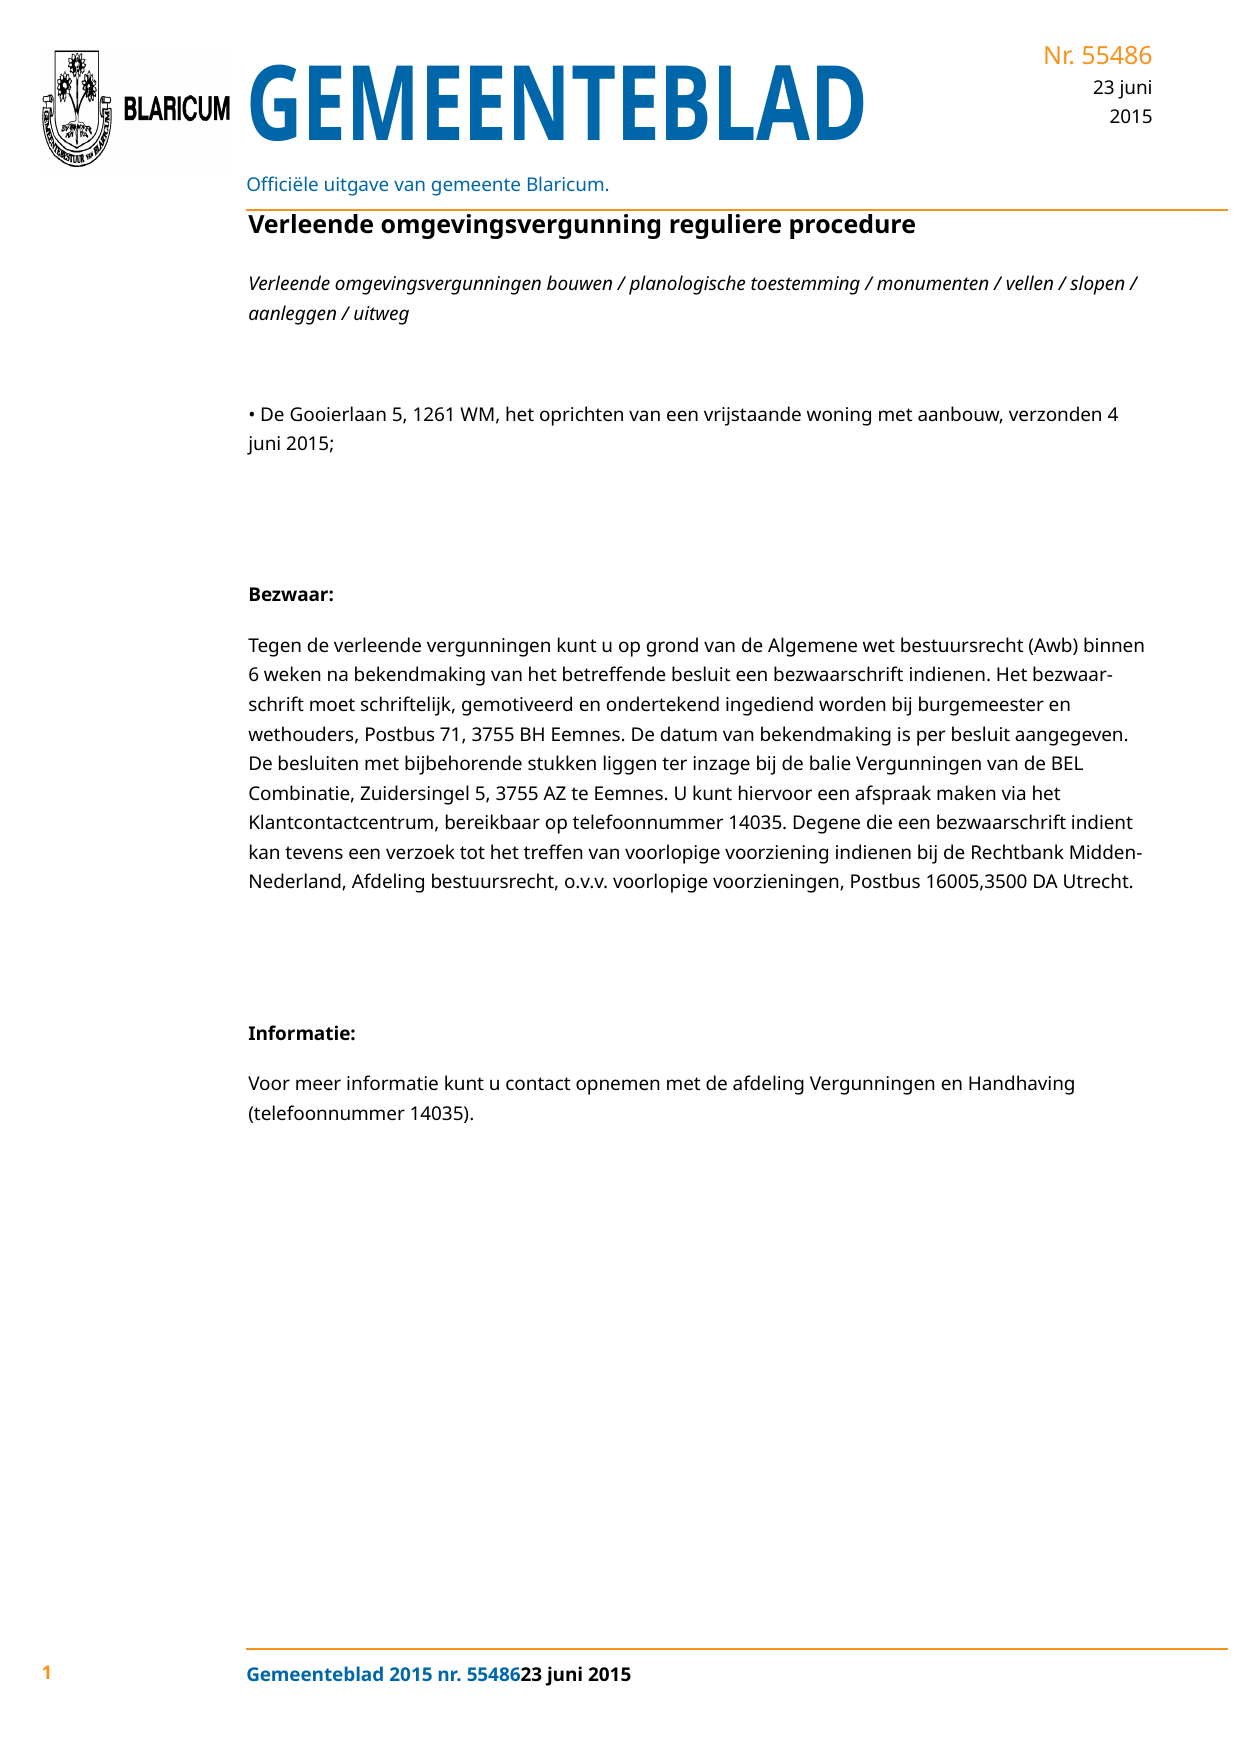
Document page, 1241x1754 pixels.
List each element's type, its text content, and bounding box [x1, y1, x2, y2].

text Voor meer informatie kunt u contact opnemen met de afdeling Vergunningen en Handhaving (telefoonnummer 14035). [248, 1070, 1152, 1126]
text Informatie: [248, 1020, 1152, 1046]
text Verleende omgevingsvergunning reguliere procedure [248, 211, 1152, 241]
text • De Gooierlaan 5, 1261 WM, het oprichten van een vrijstaande woning met aanbouw, verzonden 4 juni 2015; [248, 401, 1152, 456]
picture [41, 47, 231, 172]
text Tegen de verleende vergunningen kunt u op grond van de Algemene wet bestuursrecht (Awb) binnen 6 weken na bekendmaking van het betreffende besluit een bezwaarschrift indienen. Het bezwaar-schrift moet schriftelijk, gemotiveerd en ondertekend ingediend worden bij burgemeester en wethouders, Postbus 71, 3755 BH Eemnes. De datum van bekendmaking is per besluit aangegeven. De besluiten met bijbehorende stukken liggen ter inzage bij de balie Vergunningen van de BEL Combinatie, Zuidersingel 5, 3755 AZ te Eemnes. U kunt hiervoor een afspraak maken via het Klantcontactcentrum, bereikbaar op telefoonnummer 14035. Degene die een bezwaarschrift indient kan tevens een verzoek tot het treffen van voorlopige voorziening indienen bij de Rechtbank Midden-Nederland, Afdeling bestuursrecht, o.v.v. voorlopige voorzieningen, Postbus 16005,3500 DA Utrecht. [248, 632, 1152, 894]
text Bezwaar: [248, 582, 1152, 607]
text Verleende omgevingsvergunningen bouwen / planologische toestemming / monumenten / vellen / slopen / aanleggen / uitweg [248, 270, 1152, 326]
